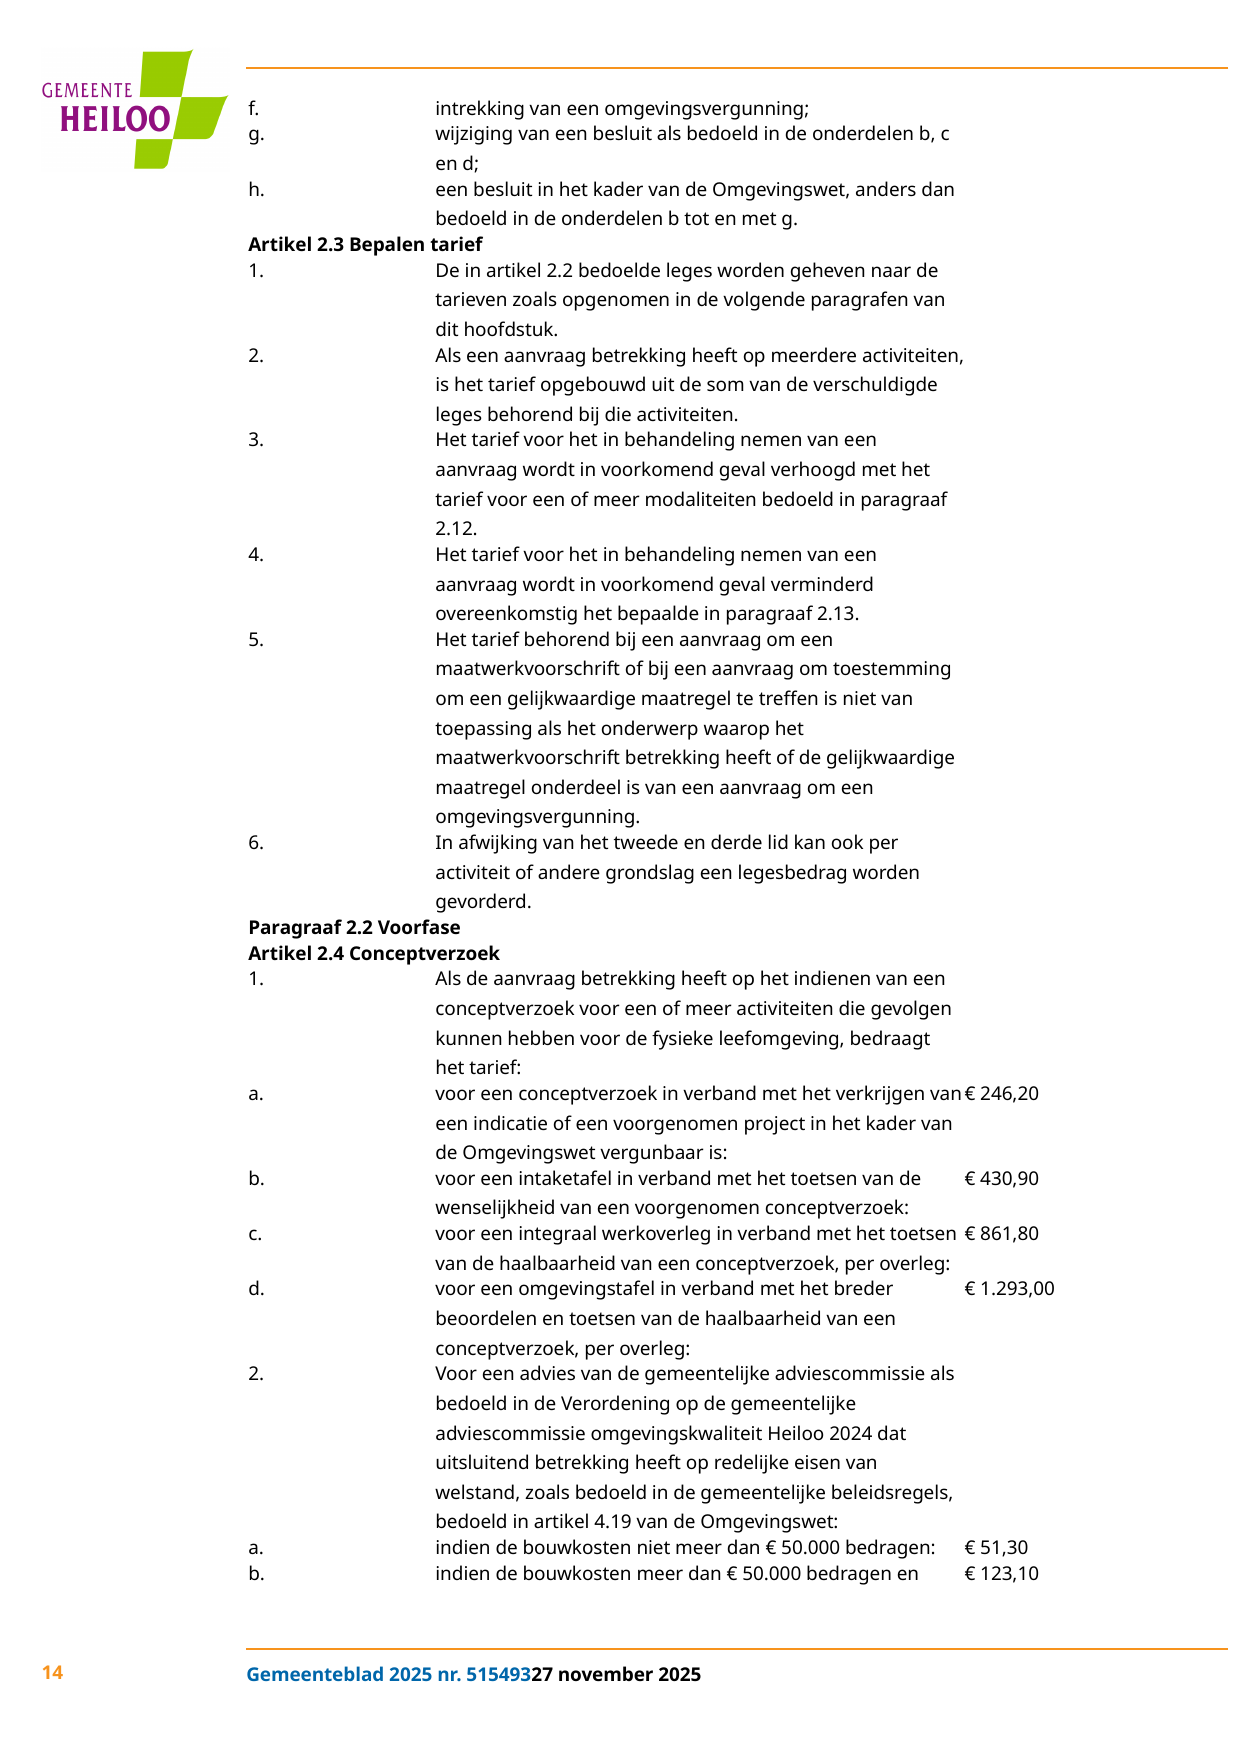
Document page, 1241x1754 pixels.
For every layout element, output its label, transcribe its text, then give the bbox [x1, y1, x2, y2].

table_cell [964, 176, 1152, 231]
table_cell Artikel 2.4 Conceptverzoek [248, 940, 1152, 966]
table_cell € 246,20 [964, 1080, 1152, 1165]
picture [41, 47, 231, 172]
table_cell [964, 342, 1152, 427]
table_header f. [248, 95, 435, 121]
table_cell € 123,10 [964, 1560, 1152, 1586]
table_cell De in artikel 2.2 bedoelde leges worden geheven naar de tarieven zoals opgenomen in de volgende paragrafen van dit hoofdstuk. [435, 257, 964, 342]
table_cell b. [248, 1165, 435, 1220]
table_cell g. [248, 121, 435, 176]
table_cell Als de aanvraag betrekking heeft op het indienen van een conceptverzoek voor een of meer activiteiten die gevolgen kunnen hebben voor de fysieke leefomgeving, bedraagt het tarief: [435, 966, 964, 1080]
table_cell [964, 257, 1152, 342]
table_cell a. [248, 1534, 435, 1560]
table_cell h. [248, 176, 435, 231]
table_cell a. [248, 1080, 435, 1165]
table_cell Het tarief voor het in behandeling nemen van een aanvraag wordt in voorkomend geval verminderd overeenkomstig het bepaalde in paragraaf 2.13. [435, 541, 964, 626]
table_cell [964, 966, 1152, 1080]
table_cell Het tarief voor het in behandeling nemen van een aanvraag wordt in voorkomend geval verhoogd met het tarief voor een of meer modaliteiten bedoeld in paragraaf 2.12. [435, 427, 964, 541]
table_header [964, 95, 1152, 121]
table_cell [964, 1361, 1152, 1534]
table_cell 3. [248, 427, 435, 541]
table_cell 1. [248, 966, 435, 1080]
table_cell [964, 541, 1152, 626]
table_cell 1. [248, 257, 435, 342]
table_cell voor een conceptverzoek in verband met het verkrijgen van een indicatie of een voorgenomen project in het kader van de Omgevingswet vergunbaar is: [435, 1080, 964, 1165]
table_cell b. [248, 1560, 435, 1586]
table_cell Het tarief behorend bij een aanvraag om een maatwerkvoorschrift of bij een aanvraag om toestemming om een gelijkwaardige maatregel te treffen is niet van toepassing als het onderwerp waarop het maatwerkvoorschrift betrekking heeft of de gelijkwaardige maatregel onderdeel is van een aanvraag om een omgevingsvergunning. [435, 626, 964, 829]
table_cell Als een aanvraag betrekking heeft op meerdere activiteiten, is het tarief opgebouwd uit de som van de verschuldigde leges behorend bij die activiteiten. [435, 342, 964, 427]
table_cell d. [248, 1276, 435, 1361]
table_cell [964, 626, 1152, 829]
table_cell € 861,80 [964, 1220, 1152, 1276]
table_cell wijziging van een besluit als bedoeld in de onderdelen b, c en d; [435, 121, 964, 176]
table_cell voor een intaketafel in verband met het toetsen van de wenselijkheid van een voorgenomen conceptverzoek: [435, 1165, 964, 1220]
table_cell [964, 427, 1152, 541]
table_cell Voor een advies van de gemeentelijke adviescommissie als bedoeld in de Verordening op de gemeentelijke adviescommissie omgevingskwaliteit Heiloo 2024 dat uitsluitend betrekking heeft op redelijke eisen van welstand, zoals bedoeld in de gemeentelijke beleidsregels, bedoeld in artikel 4.19 van de Omgevingswet: [435, 1361, 964, 1534]
table_cell 2. [248, 342, 435, 427]
table_cell 5. [248, 626, 435, 829]
table_cell indien de bouwkosten meer dan € 50.000 bedragen en [435, 1560, 964, 1586]
table_cell [964, 829, 1152, 914]
table_cell 2. [248, 1361, 435, 1534]
table_cell 6. [248, 829, 435, 914]
table_cell een besluit in het kader van de Omgevingswet, anders dan bedoeld in de onderdelen b tot en met g. [435, 176, 964, 231]
table_cell Paragraaf 2.2 Voorfase [248, 914, 1152, 940]
table_cell € 1.293,00 [964, 1276, 1152, 1361]
table_header intrekking van een omgevingsvergunning; [435, 95, 964, 121]
table_cell indien de bouwkosten niet meer dan € 50.000 bedragen: [435, 1534, 964, 1560]
table_cell € 51,30 [964, 1534, 1152, 1560]
table_cell voor een omgevingstafel in verband met het breder beoordelen en toetsen van de haalbaarheid van een conceptverzoek, per overleg: [435, 1276, 964, 1361]
table_cell Artikel 2.3 Bepalen tarief [248, 231, 1152, 257]
table_cell [964, 121, 1152, 176]
table_cell voor een integraal werkoverleg in verband met het toetsen van de haalbaarheid van een conceptverzoek, per overleg: [435, 1220, 964, 1276]
table_cell € 430,90 [964, 1165, 1152, 1220]
table_cell 4. [248, 541, 435, 626]
table_cell c. [248, 1220, 435, 1276]
table_cell In afwijking van het tweede en derde lid kan ook per activiteit of andere grondslag een legesbedrag worden gevorderd. [435, 829, 964, 914]
